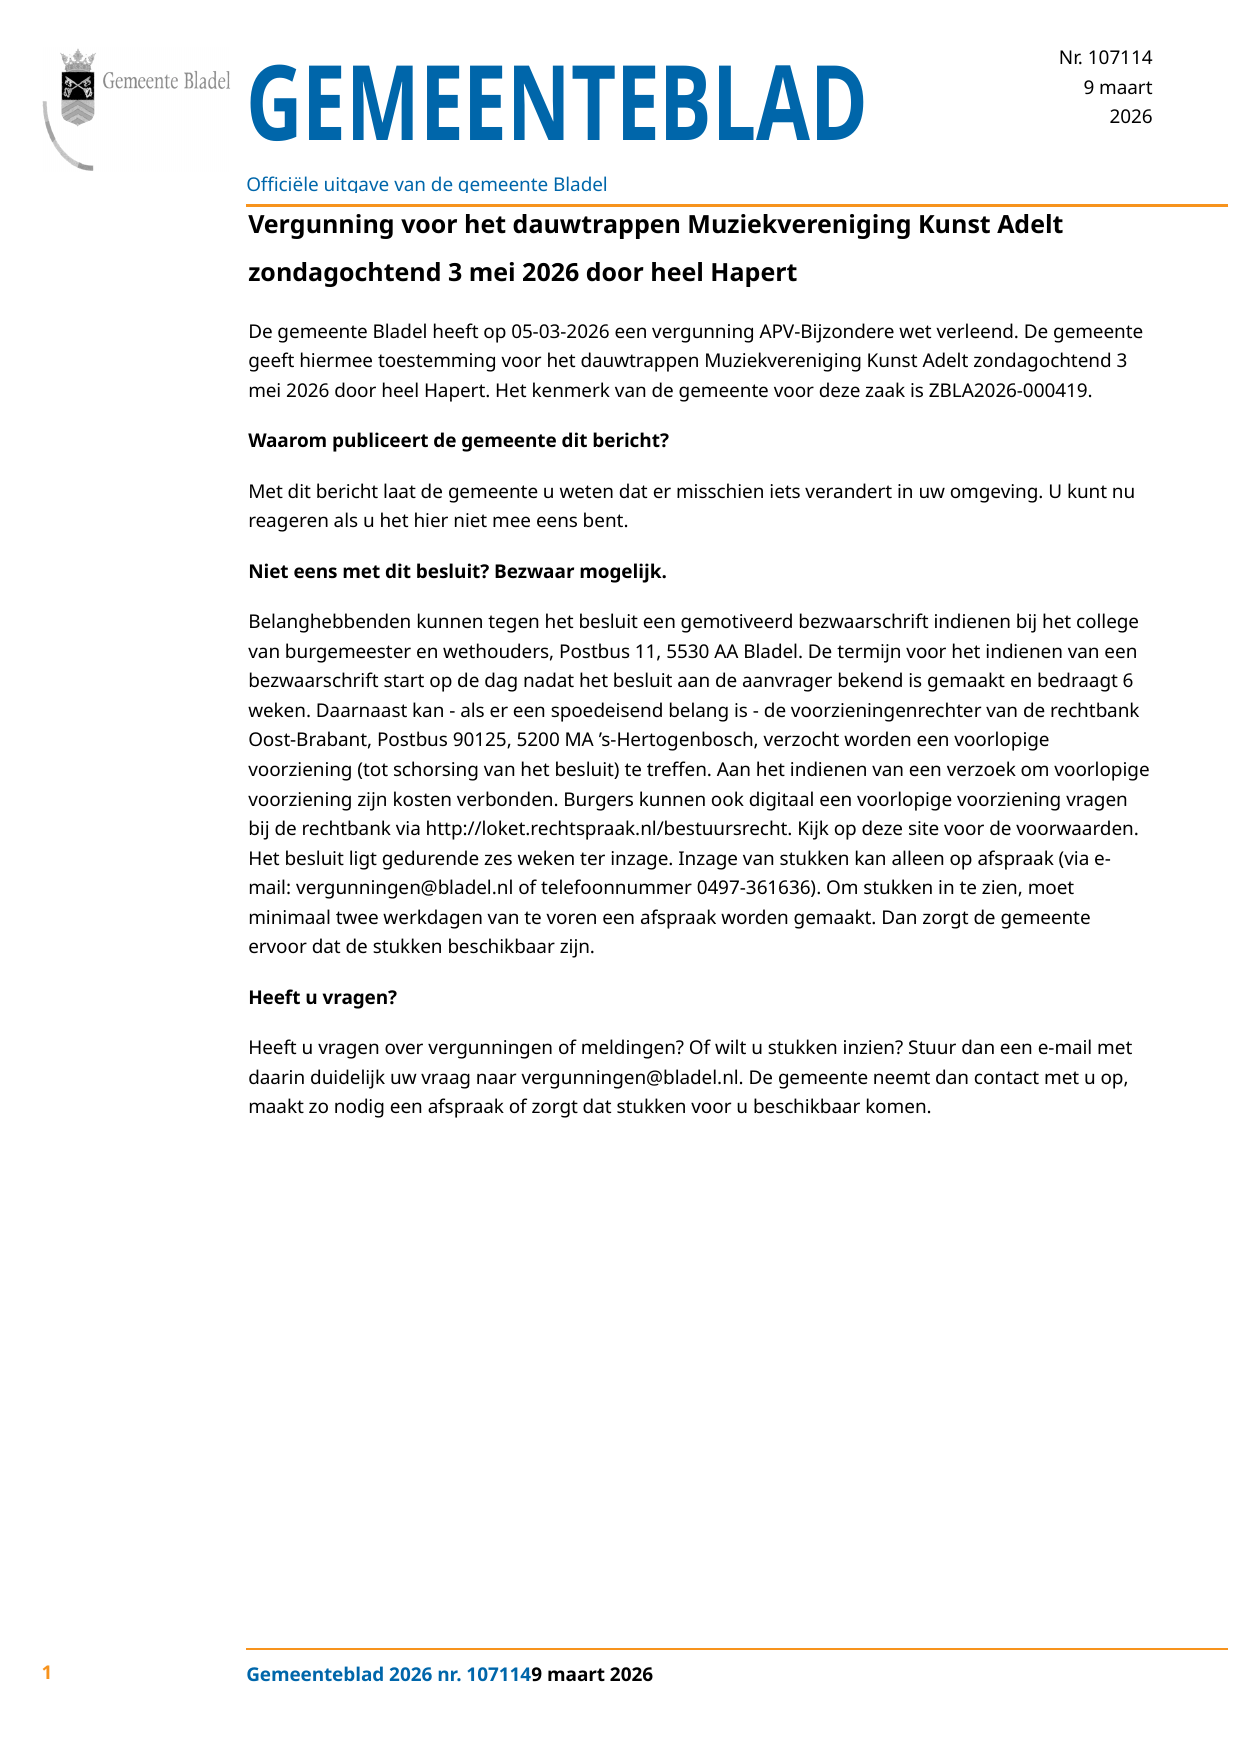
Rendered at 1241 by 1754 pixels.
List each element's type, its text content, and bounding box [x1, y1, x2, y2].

text Niet eens met dit besluit? Bezwaar mogelijk. [248, 558, 1152, 584]
picture [41, 47, 231, 172]
text Met dit bericht laat de gemeente u weten dat er misschien iets verandert in uw omgeving. U kunt nu reageren als u het hier niet mee eens bent. [248, 478, 1152, 533]
text Heeft u vragen over vergunningen of meldingen? Of wilt u stukken inzien? Stuur dan een e-mail met daarin duidelijk uw vraag naar vergunningen@bladel.nl. De gemeente neemt dan contact met u op, maakt zo nodig een afspraak of zorgt dat stukken voor u beschikbaar komen. [248, 1034, 1152, 1119]
text Belanghebbenden kunnen tegen het besluit een gemotiveerd bezwaarschrift indienen bij het college van burgemeester en wethouders, Postbus 11, 5530 AA Bladel. De termijn voor het indienen van een bezwaarschrift start op de dag nadat het besluit aan de aanvrager bekend is gemaakt en bedraagt 6 weken. Daarnaast kan - als er een spoedeisend belang is - de voorzieningenrechter van de rechtbank Oost-Brabant, Postbus 90125, 5200 MA ’s-Hertogenbosch, verzocht worden een voorlopige voorziening (tot schorsing van het besluit) te treffen. Aan het indienen van een verzoek om voorlopige voorziening zijn kosten verbonden. Burgers kunnen ook digitaal een voorlopige voorziening vragen bij de rechtbank via http://loket.rechtspraak.nl/bestuursrecht. Kijk op deze site voor de voorwaarden. Het besluit ligt gedurende zes weken ter inzage. Inzage van stukken kan alleen op afspraak (via e-mail: vergunningen@bladel.nl of telefoonnummer 0497-361636). Om stukken in te zien, moet minimaal twee werkdagen van te voren een afspraak worden gemaakt. Dan zorgt de gemeente ervoor dat de stukken beschikbaar zijn. [248, 608, 1152, 959]
text De gemeente Bladel heeft op 05-03-2026 een vergunning APV-Bijzondere wet verleend. De gemeente geeft hiermee toestemming voor het dauwtrappen Muziekvereniging Kunst Adelt zondagochtend 3 mei 2026 door heel Hapert. Het kenmerk van de gemeente voor deze zaak is ZBLA2026-000419. [248, 318, 1152, 403]
text Vergunning voor het dauwtrappen Muziekvereniging Kunst Adelt zondagochtend 3 mei 2026 door heel Hapert [248, 207, 1152, 288]
text Heeft u vragen? [248, 984, 1152, 1010]
text Waarom publiceert de gemeente dit bericht? [248, 427, 1152, 453]
